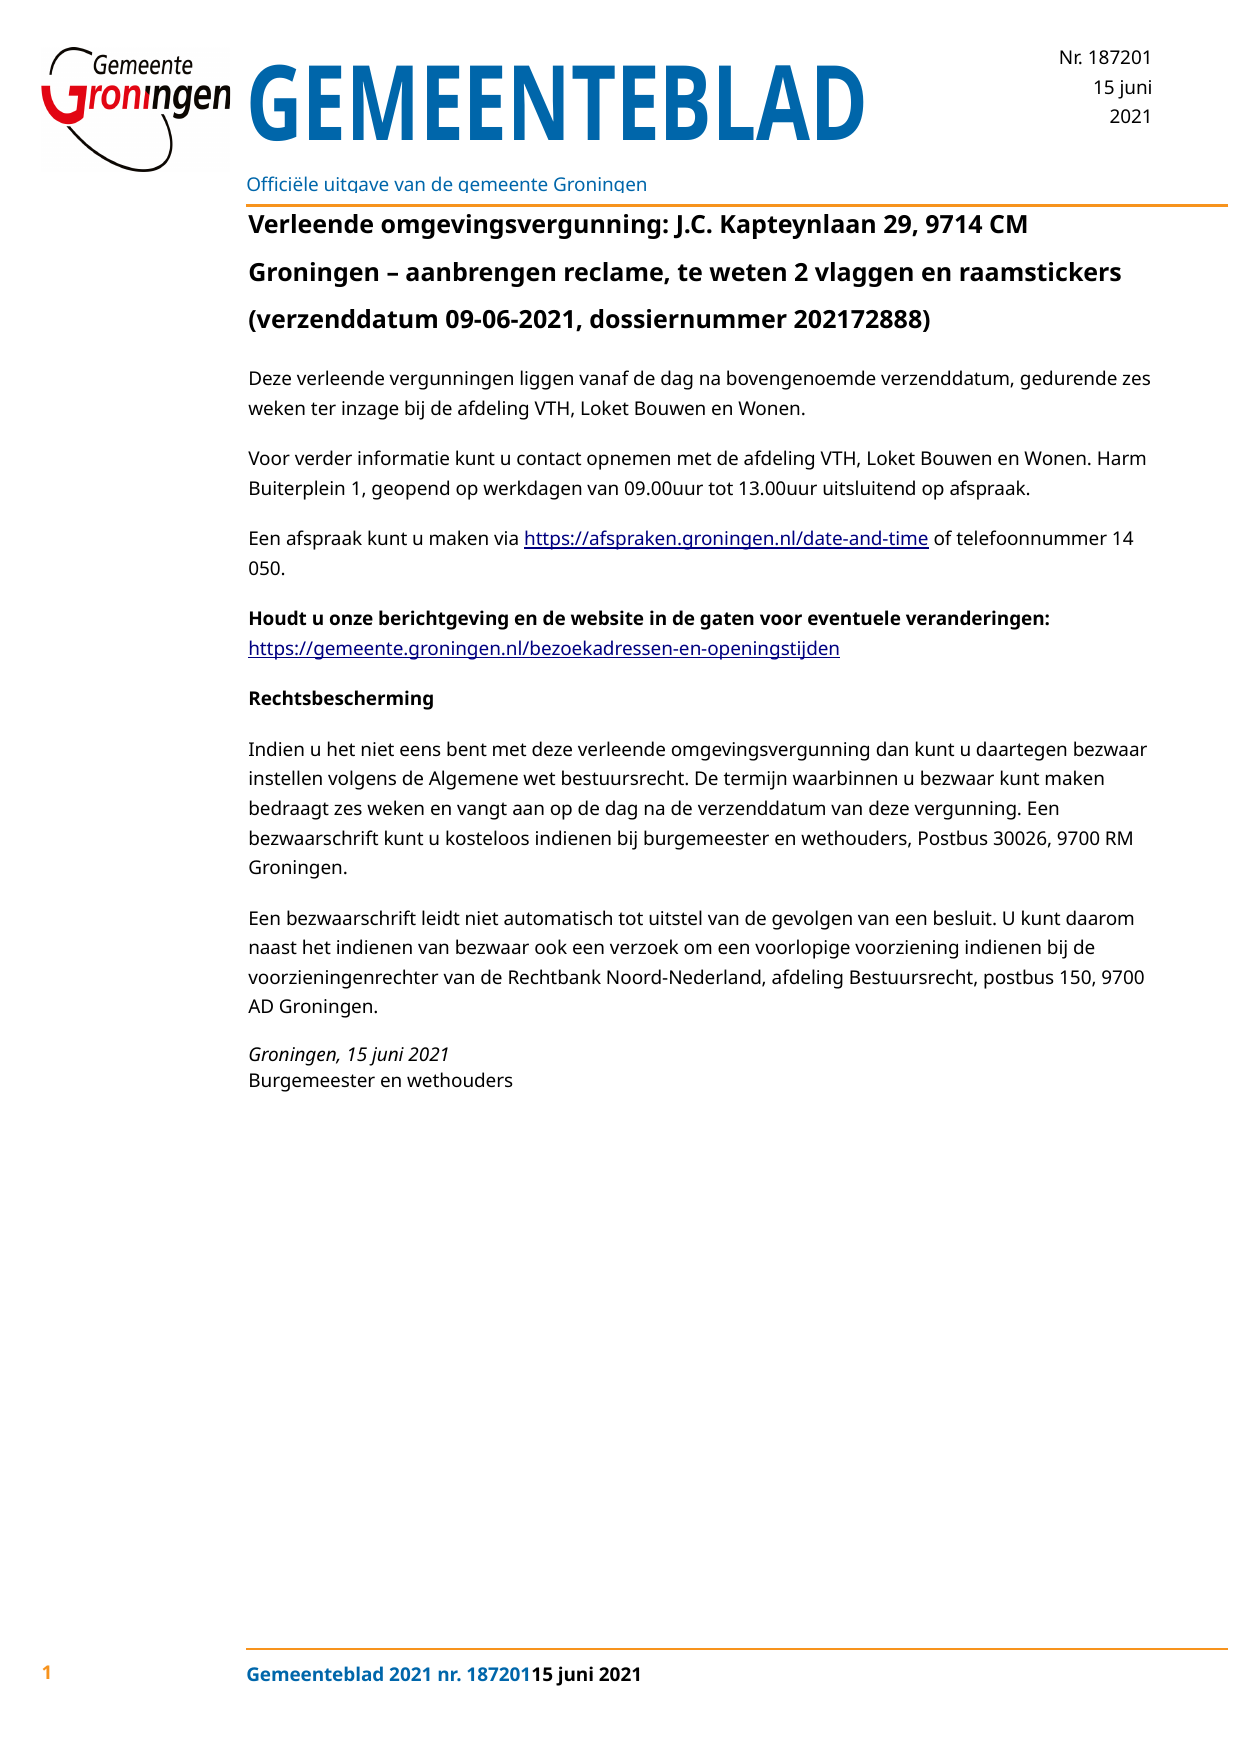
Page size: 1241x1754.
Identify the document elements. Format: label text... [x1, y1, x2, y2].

text Groningen, 15 juni 2021 [248, 1041, 1152, 1067]
text Verleende omgevingsvergunning: J.C. Kapteynlaan 29, 9714 CM Groningen – aanbrengen reclame, te weten 2 vlaggen en raamstickers (verzenddatum 09-06-2021, dossiernummer 202172888) [248, 207, 1152, 336]
text Voor verder informatie kunt u contact opnemen met de afdeling VTH, Loket Bouwen en Wonen. Harm Buiterplein 1, geopend op werkdagen van 09.00uur tot 13.00uur uitsluitend op afspraak. [248, 446, 1152, 501]
text Indien u het niet eens bent met deze verleende omgevingsvergunning dan kunt u daartegen bezwaar instellen volgens de Algemene wet bestuursrecht. De termijn waarbinnen u bezwaar kunt maken bedraagt zes weken en vangt aan op de dag na de verzenddatum van deze vergunning. Een bezwaarschrift kunt u kosteloos indienen bij burgemeester en wethouders, Postbus 30026, 9700 RM Groningen. [248, 736, 1152, 880]
text Deze verleende vergunningen liggen vanaf de dag na bovengenoemde verzenddatum, gedurende zes weken ter inzage bij de afdeling VTH, Loket Bouwen en Wonen. [248, 366, 1152, 421]
picture [41, 47, 231, 172]
text Rechtsbescherming [248, 686, 1152, 711]
text Een afspraak kunt u maken via https://afspraken.groningen.nl/date-and-time of telefoonnummer 14 050. [248, 526, 1152, 581]
text Houdt u onze berichtgeving en de website in de gaten voor eventuele veranderingen: https://gemeente.groningen.nl/bezoekadressen-en-openingstijden [248, 606, 1152, 661]
text Een bezwaarschrift leidt niet automatisch tot uitstel van de gevolgen van een besluit. U kunt daarom naast het indienen van bezwaar ook een verzoek om een voorlopige voorziening indienen bij de voorzieningenrechter van de Rechtbank Noord-Nederland, afdeling Bestuursrecht, postbus 150, 9700 AD Groningen. [248, 905, 1152, 1019]
text Burgemeester en wethouders [248, 1067, 1152, 1093]
